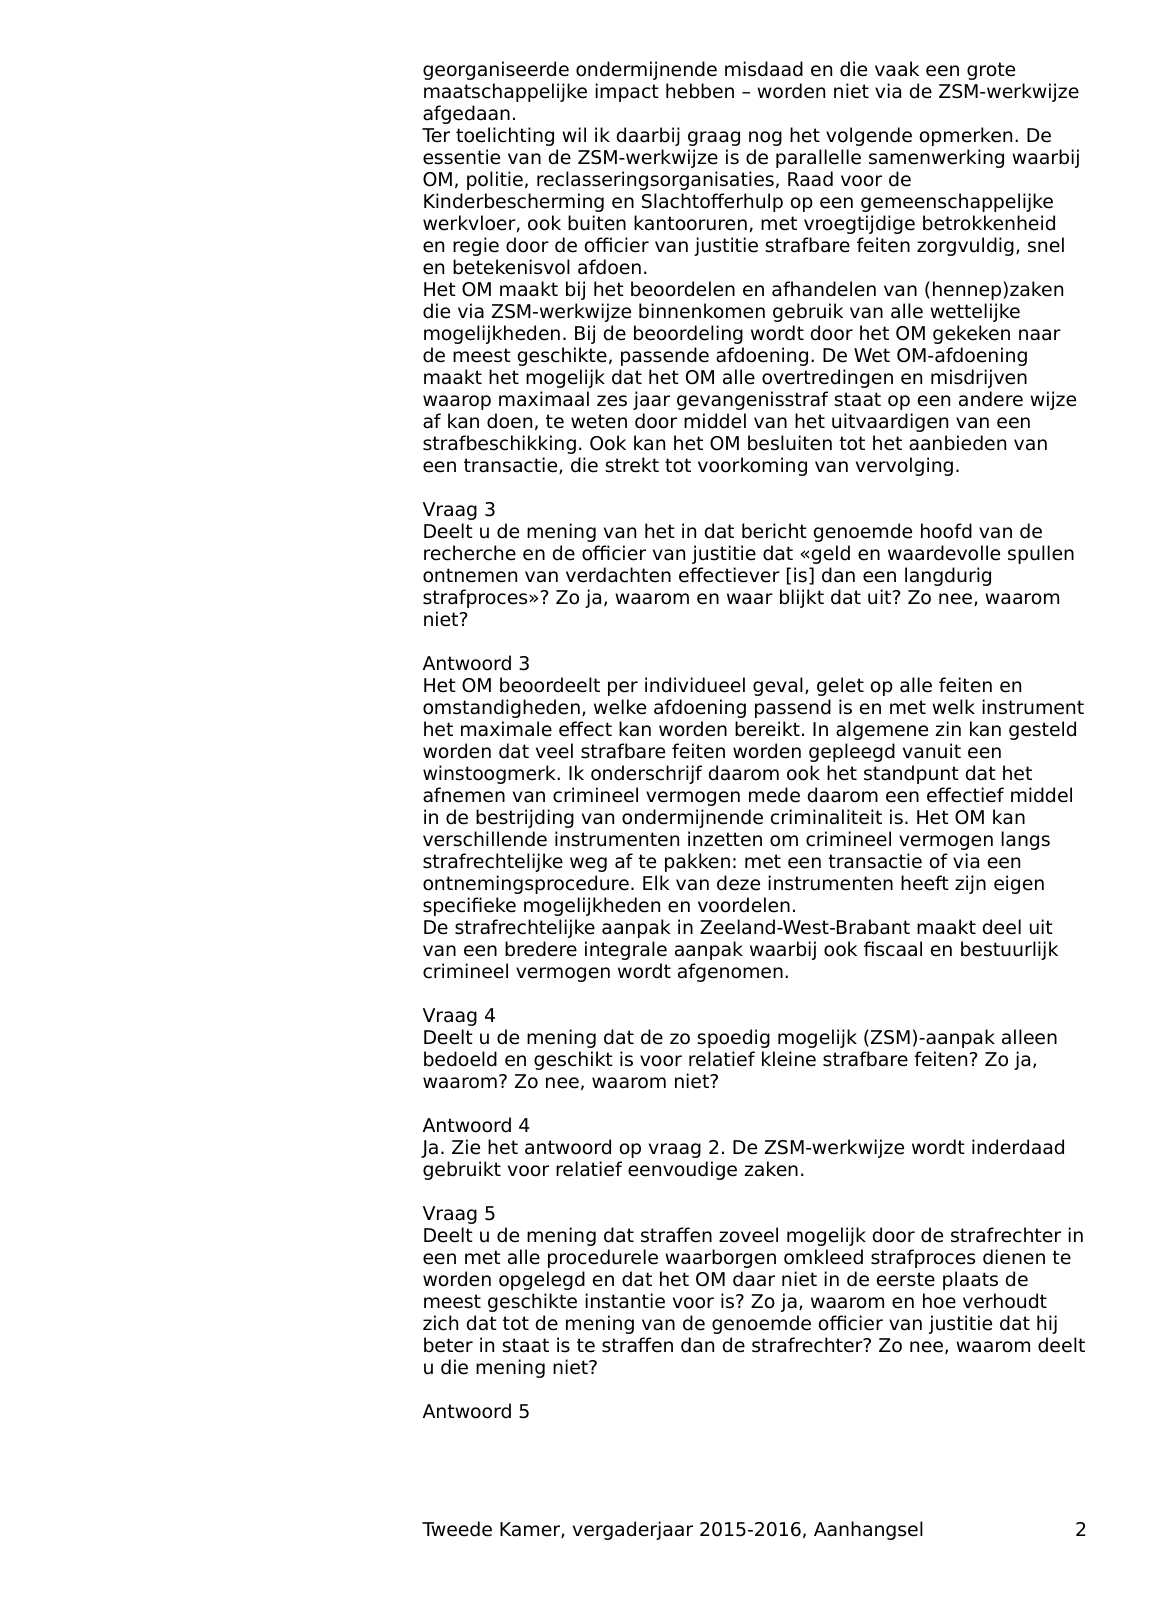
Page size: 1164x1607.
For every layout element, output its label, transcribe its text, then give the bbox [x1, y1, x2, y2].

text Vraag 5 [422, 1203, 1087, 1225]
text Ter toelichting wil ik daarbij graag nog het volgende opmerken. De essentie van de ZSM-werkwijze is de parallelle samenwerking waarbij OM, politie, reclasseringsorganisaties, Raad voor de Kinderbescherming en Slachtofferhulp op een gemeenschappelijke werkvloer, ook buiten kantooruren, met vroegtijdige betrokkenheid en regie door de officier van justitie strafbare feiten zorgvuldig, snel en betekenisvol afdoen. [422, 125, 1087, 279]
text Deelt u de mening dat de zo spoedig mogelijk (ZSM)-aanpak alleen bedoeld en geschikt is voor relatief kleine strafbare feiten? Zo ja, waarom? Zo nee, waarom niet? [422, 1027, 1087, 1093]
text georganiseerde ondermijnende misdaad en die vaak een grote maatschappelijke impact hebben – worden niet via de ZSM-werkwijze afgedaan. [422, 59, 1087, 125]
text Vraag 4 [422, 1005, 1087, 1027]
text Deelt u de mening van het in dat bericht genoemde hoofd van de recherche en de officier van justitie dat «geld en waardevolle spullen ontnemen van verdachten effectiever [is] dan een langdurig strafproces»? Zo ja, waarom en waar blijkt dat uit? Zo nee, waarom niet? [422, 521, 1087, 631]
text Het OM maakt bij het beoordelen en afhandelen van (hennep)zaken die via ZSM-werkwijze binnenkomen gebruik van alle wettelijke mogelijkheden. Bij de beoordeling wordt door het OM gekeken naar de meest geschikte, passende afdoening. De Wet OM-afdoening maakt het mogelijk dat het OM alle overtredingen en misdrijven waarop maximaal zes jaar gevangenisstraf staat op een andere wijze af kan doen, te weten door middel van het uitvaardigen van een strafbeschikking. Ook kan het OM besluiten tot het aanbieden van een transactie, die strekt tot voorkoming van vervolging. [422, 279, 1087, 477]
text Deelt u de mening dat straffen zoveel mogelijk door de strafrechter in een met alle procedurele waarborgen omkleed strafproces dienen te worden opgelegd en dat het OM daar niet in de eerste plaats de meest geschikte instantie voor is? Zo ja, waarom en hoe verhoudt zich dat tot de mening van de genoemde officier van justitie dat hij beter in staat is te straffen dan de strafrechter? Zo nee, waarom deelt u die mening niet? [422, 1225, 1087, 1379]
text Antwoord 5 [422, 1401, 1087, 1423]
text De strafrechtelijke aanpak in Zeeland-West-Brabant maakt deel uit van een bredere integrale aanpak waarbij ook fiscaal en bestuurlijk crimineel vermogen wordt afgenomen. [422, 917, 1087, 983]
text Het OM beoordeelt per individueel geval, gelet op alle feiten en omstandigheden, welke afdoening passend is en met welk instrument het maximale effect kan worden bereikt. In algemene zin kan gesteld worden dat veel strafbare feiten worden gepleegd vanuit een winstoogmerk. Ik onderschrijf daarom ook het standpunt dat het afnemen van crimineel vermogen mede daarom een effectief middel in de bestrijding van ondermijnende criminaliteit is. Het OM kan verschillende instrumenten inzetten om crimineel vermogen langs strafrechtelijke weg af te pakken: met een transactie of via een ontnemingsprocedure. Elk van deze instrumenten heeft zijn eigen specifieke mogelijkheden en voordelen. [422, 675, 1087, 917]
text Antwoord 3 [422, 653, 1087, 675]
text Vraag 3 [422, 499, 1087, 521]
text Antwoord 4 [422, 1115, 1087, 1137]
text Ja. Zie het antwoord op vraag 2. De ZSM-werkwijze wordt inderdaad gebruikt voor relatief eenvoudige zaken. [422, 1137, 1087, 1181]
